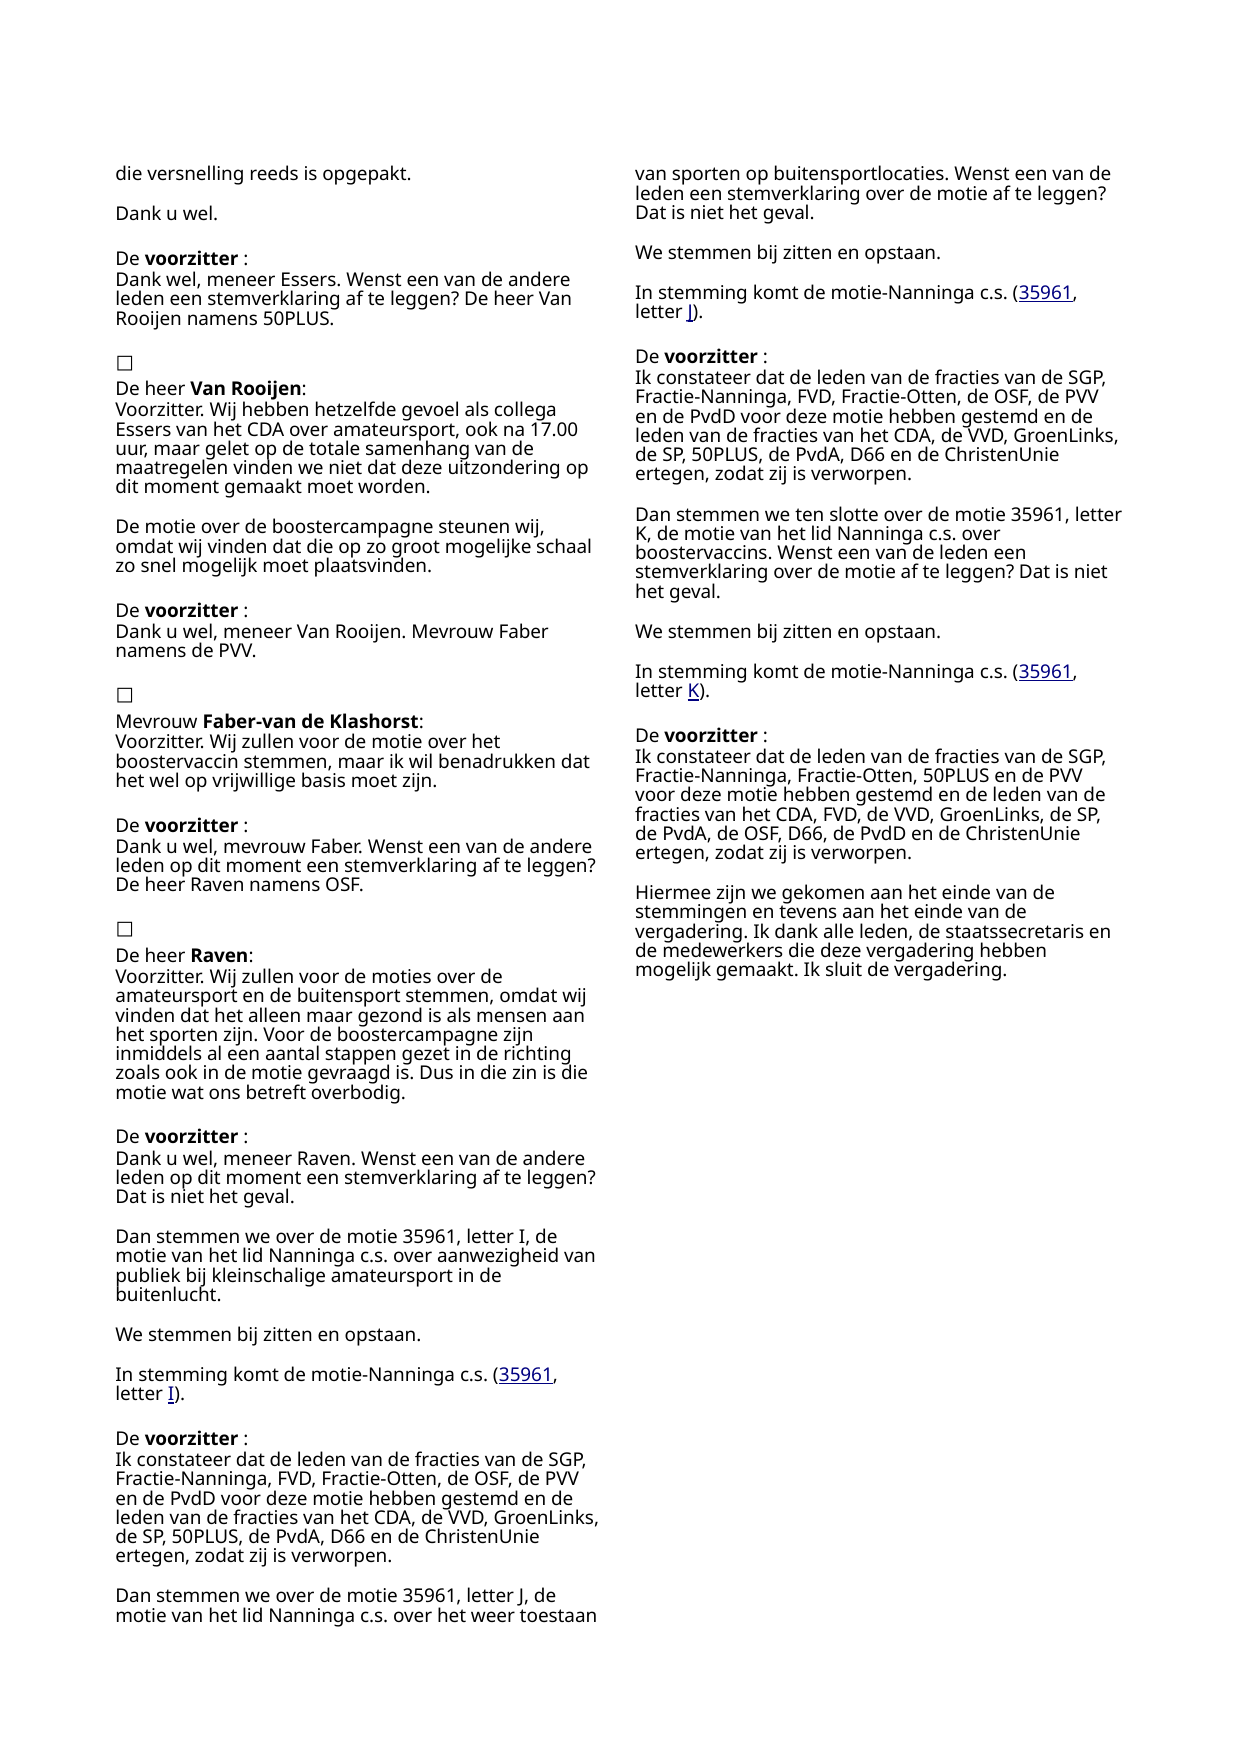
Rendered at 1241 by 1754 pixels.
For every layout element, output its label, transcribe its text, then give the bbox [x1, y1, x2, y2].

text We stemmen bij zitten en opstaan. [635, 623, 1125, 642]
text Voorzitter. Wij zullen voor de motie over het boostervaccin stemmen, maar ik wil benadrukken dat het wel op vrijwillige basis moet zijn. [115, 733, 605, 791]
text De voorzitter : [115, 1124, 605, 1149]
text Dank u wel, meneer Van Rooijen. Mevrouw Faber namens de PVV. [115, 623, 605, 661]
text De voorzitter : [115, 812, 605, 838]
text Ik constateer dat de leden van de fracties van de SGP, Fractie-Nanninga, FVD, Fractie-Otten, de OSF, de PVV en de PvdD voor deze motie hebben gestemd en de leden van de fracties van het CDA, de VVD, GroenLinks, de SP, 50PLUS, de PvdA, D66 en de ChristenUnie ertegen, zodat zij is verworpen. [115, 1451, 605, 1567]
text In stemming komt de motie-Nanninga c.s. (35961, letter J). [635, 284, 1125, 322]
text Dan stemmen we over de motie 35961, letter I, de motie van het lid Nanninga c.s. over aanwezigheid van publiek bij kleinschalige amateursport in de buitenlucht. [115, 1228, 605, 1305]
text Dan stemmen we ten slotte over de motie 35961, letter K, de motie van het lid Nanninga c.s. over boostervaccins. Wenst een van de leden een stemverklaring over de motie af te leggen? Dat is niet het geval. [635, 506, 1125, 602]
text Voorzitter. Wij zullen voor de moties over de amateursport en de buitensport stemmen, omdat wij vinden dat het alleen maar gezond is als mensen aan het sporten zijn. Voor de boostercampagne zijn inmiddels al een aantal stappen gezet in de richting zoals ook in de motie gevraagd is. Dus in die zin is die motie wat ons betreft overbodig. [115, 968, 605, 1103]
text De voorzitter : [115, 1425, 605, 1451]
text De voorzitter : [635, 343, 1125, 369]
text De voorzitter : [115, 245, 605, 271]
text We stemmen bij zitten en opstaan. [635, 244, 1125, 263]
text In stemming komt de motie-Nanninga c.s. (35961, letter I). [115, 1366, 605, 1404]
text ⬜ [115, 682, 605, 708]
text ⬜ [115, 917, 605, 942]
text De voorzitter : [115, 597, 605, 623]
text Mevrouw Faber-van de Klashorst: [115, 708, 605, 733]
text De heer Raven: [115, 942, 605, 968]
text Dank u wel. [115, 205, 605, 224]
text die versnelling reeds is opgepakt. [115, 165, 605, 184]
text De motie over de boostercampagne steunen wij, omdat wij vinden dat die op zo groot mogelijke schaal zo snel mogelijk moet plaatsvinden. [115, 518, 605, 576]
text van sporten op buitensportlocaties. Wenst een van de leden een stemverklaring over de motie af te leggen? Dat is niet het geval. [635, 165, 1125, 223]
text We stemmen bij zitten en opstaan. [115, 1326, 605, 1345]
text Voorzitter. Wij hebben hetzelfde gevoel als collega Essers van het CDA over amateursport, ook na 17.00 uur, maar gelet op de totale samenhang van de maatregelen vinden we niet dat deze uitzondering op dit moment gemaakt moet worden. [115, 401, 605, 498]
text De voorzitter : [635, 722, 1125, 748]
text Dan stemmen we over de motie 35961, letter J, de motie van het lid Nanninga c.s. over het weer toestaan [115, 1587, 605, 1626]
text Dank u wel, meneer Raven. Wenst een van de andere leden op dit moment een stemverklaring af te leggen? Dat is niet het geval. [115, 1149, 605, 1207]
text Dank wel, meneer Essers. Wenst een van de andere leden een stemverklaring af te leggen? De heer Van Rooijen namens 50PLUS. [115, 271, 605, 329]
text Ik constateer dat de leden van de fracties van de SGP, Fractie-Nanninga, Fractie-Otten, 50PLUS en de PVV voor deze motie hebben gestemd en de leden van de fracties van het CDA, FVD, de VVD, GroenLinks, de SP, de PvdA, de OSF, D66, de PvdD en de ChristenUnie ertegen, zodat zij is verworpen. [635, 748, 1125, 863]
text De heer Van Rooijen: [115, 376, 605, 401]
text Ik constateer dat de leden van de fracties van de SGP, Fractie-Nanninga, FVD, Fractie-Otten, de OSF, de PVV en de PvdD voor deze motie hebben gestemd en de leden van de fracties van het CDA, de VVD, GroenLinks, de SP, 50PLUS, de PvdA, D66 en de ChristenUnie ertegen, zodat zij is verworpen. [635, 369, 1125, 485]
text Hiermee zijn we gekomen aan het einde van de stemmingen en tevens aan het einde van de vergadering. Ik dank alle leden, de staatssecretaris en de medewerkers die deze vergadering hebben mogelijk gemaakt. Ik sluit de vergadering. [635, 884, 1125, 981]
text ⬜ [115, 350, 605, 376]
text In stemming komt de motie-Nanninga c.s. (35961, letter K). [635, 663, 1125, 701]
text Dank u wel, mevrouw Faber. Wenst een van de andere leden op dit moment een stemverklaring af te leggen? De heer Raven namens OSF. [115, 838, 605, 896]
